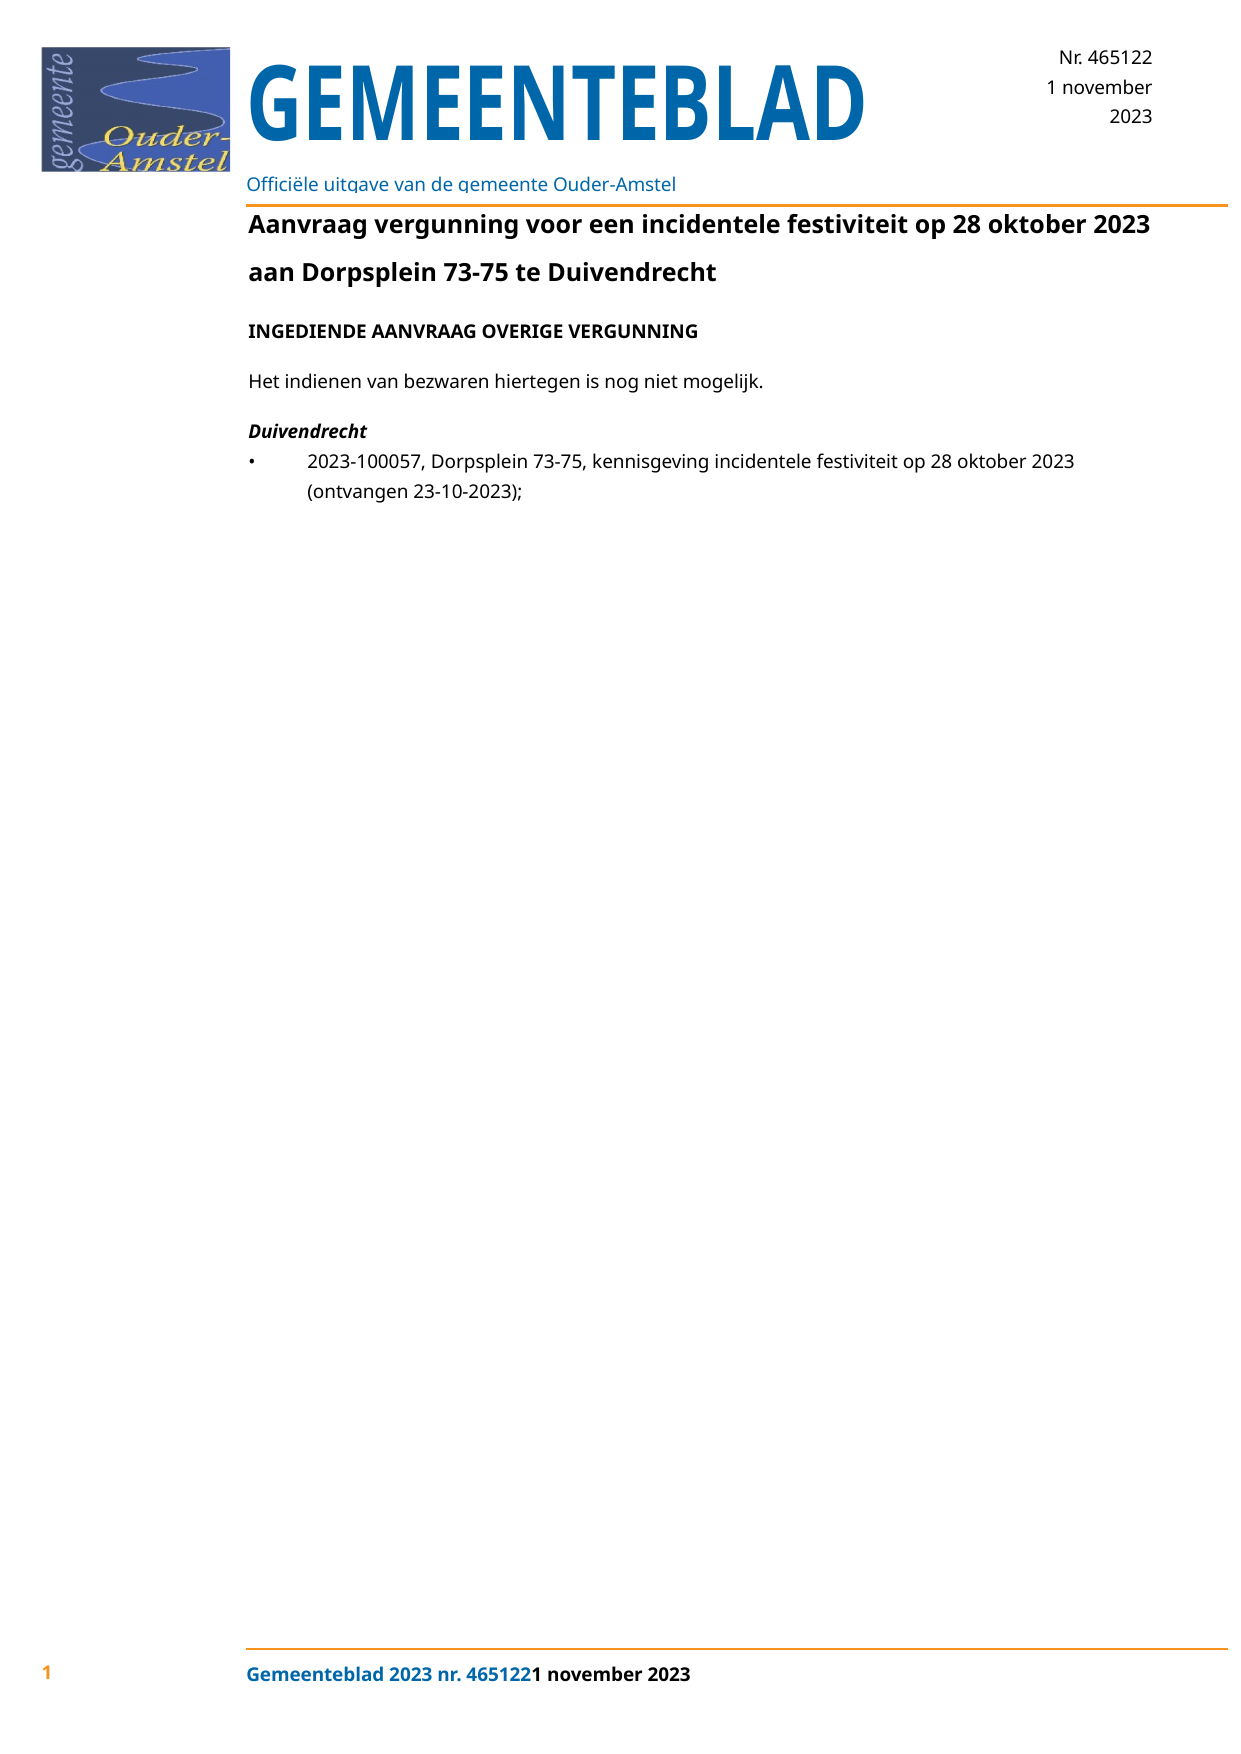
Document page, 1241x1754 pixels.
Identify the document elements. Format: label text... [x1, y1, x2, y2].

text Duivendrecht [248, 419, 1152, 444]
text INGEDIENDE AANVRAAG OVERIGE VERGUNNING [248, 318, 1152, 344]
picture [41, 47, 231, 172]
text Het indienen van bezwaren hiertegen is nog niet mogelijk. [248, 368, 1152, 394]
text Aanvraag vergunning voor een incidentele festiviteit op 28 oktober 2023 aan Dorpsplein 73-75 te Duivendrecht [248, 207, 1152, 288]
list 2023-100057, Dorpsplein 73-75, kennisgeving incidentele festiviteit op 28 oktober 2023 (ontvangen 23-10-2023); [248, 448, 1152, 504]
